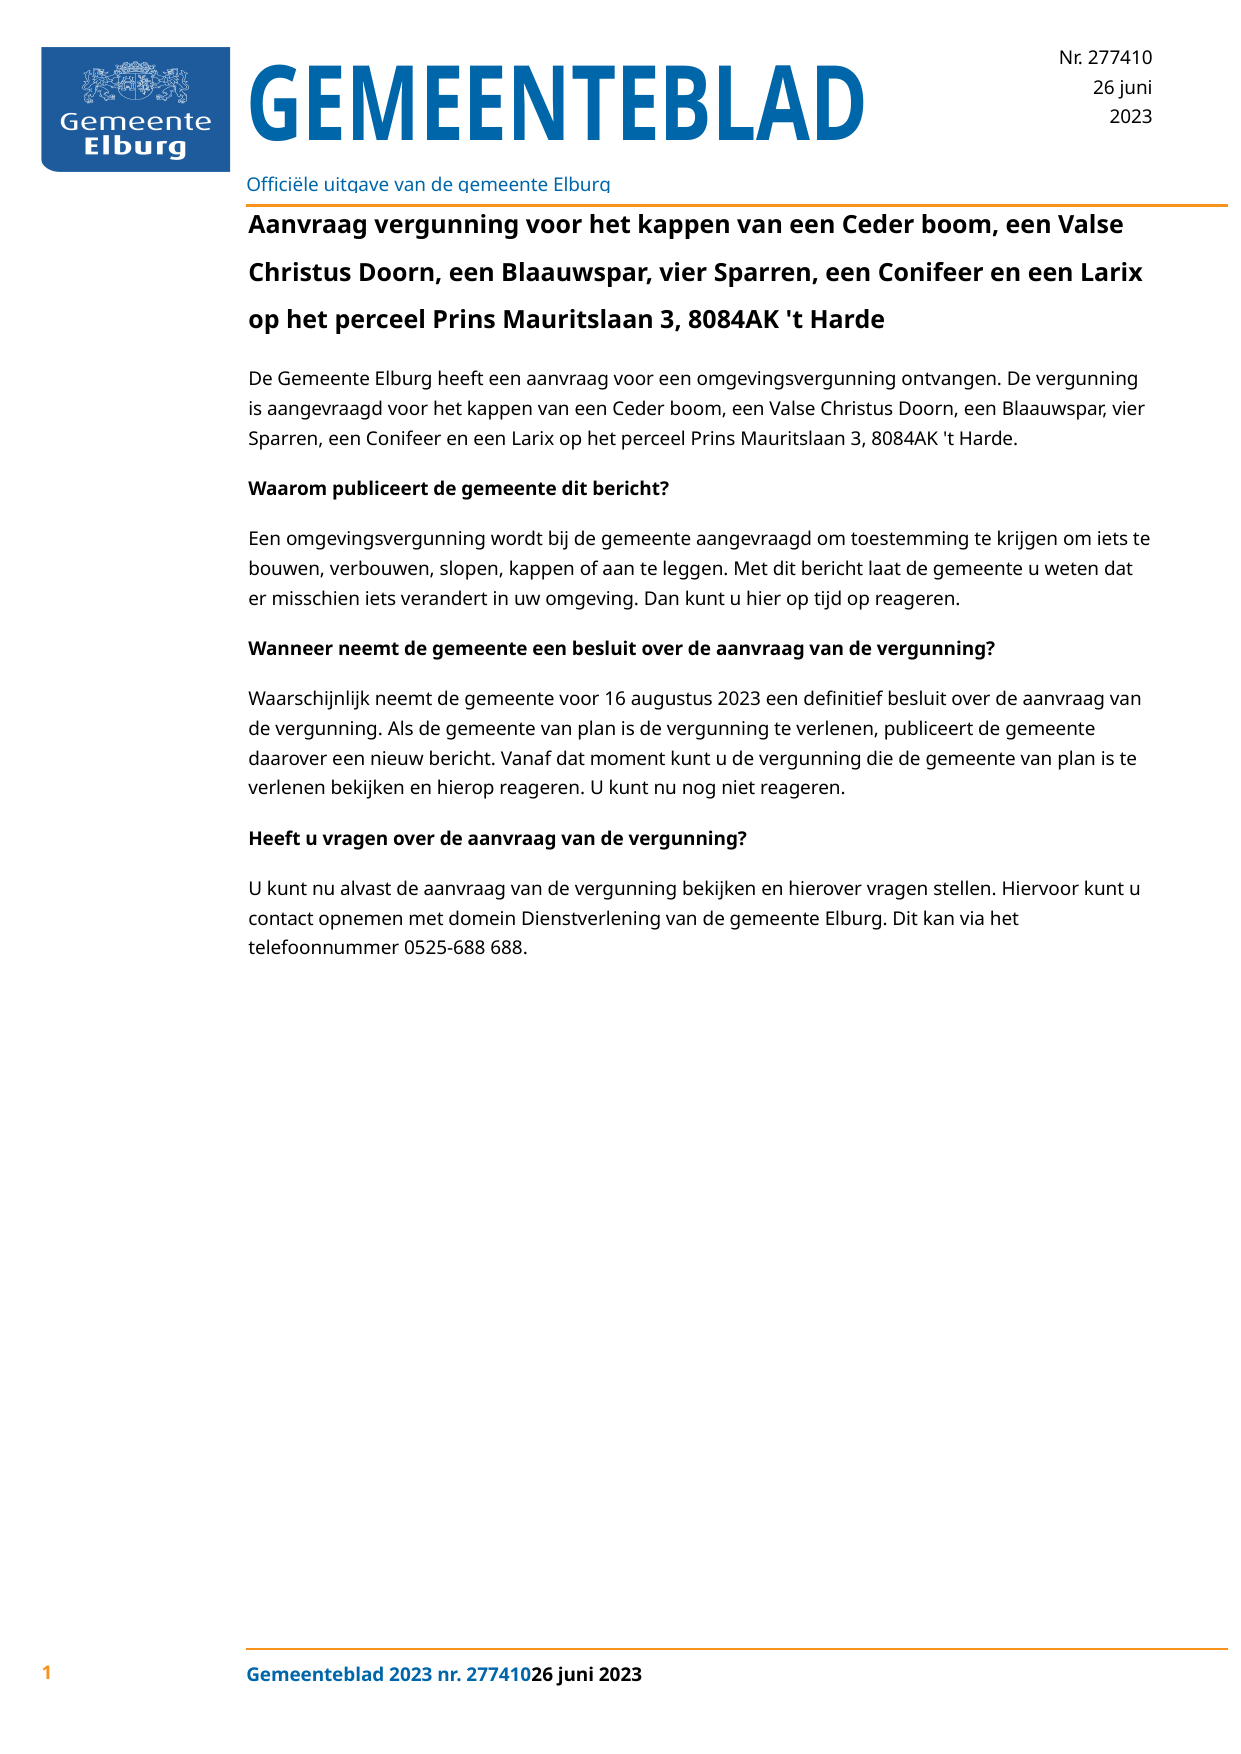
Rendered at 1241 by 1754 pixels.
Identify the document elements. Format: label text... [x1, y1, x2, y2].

text Waarschijnlijk neemt de gemeente voor 16 augustus 2023 een definitief besluit over de aanvraag van de vergunning. Als de gemeente van plan is de vergunning te verlenen, publiceert de gemeente daarover een nieuw bericht. Vanaf dat moment kunt u de vergunning die de gemeente van plan is te verlenen bekijken en hierop reageren. U kunt nu nog niet reageren. [248, 686, 1152, 800]
text Heeft u vragen over de aanvraag van de vergunning? [248, 825, 1152, 850]
text Wanneer neemt de gemeente een besluit over de aanvraag van de vergunning? [248, 635, 1152, 661]
text Aanvraag vergunning voor het kappen van een Ceder boom, een Valse Christus Doorn, een Blaauwspar, vier Sparren, een Conifeer en een Larix op het perceel Prins Mauritslaan 3, 8084AK 't Harde [248, 207, 1152, 336]
text Waarom publiceert de gemeente dit bericht? [248, 475, 1152, 501]
text Een omgevingsvergunning wordt bij de gemeente aangevraagd om toestemming te krijgen om iets te bouwen, verbouwen, slopen, kappen of aan te leggen. Met dit bericht laat de gemeente u weten dat er misschien iets verandert in uw omgeving. Dan kunt u hier op tijd op reageren. [248, 526, 1152, 610]
picture [41, 47, 231, 172]
text U kunt nu alvast de aanvraag van de vergunning bekijken en hierover vragen stellen. Hiervoor kunt u contact opnemen met domein Dienstverlening van de gemeente Elburg. Dit kan via het telefoonnummer 0525-688 688. [248, 875, 1152, 960]
text De Gemeente Elburg heeft een aanvraag voor een omgevingsvergunning ontvangen. De vergunning is aangevraagd voor het kappen van een Ceder boom, een Valse Christus Doorn, een Blaauwspar, vier Sparren, een Conifeer en een Larix op het perceel Prins Mauritslaan 3, 8084AK 't Harde. [248, 366, 1152, 450]
